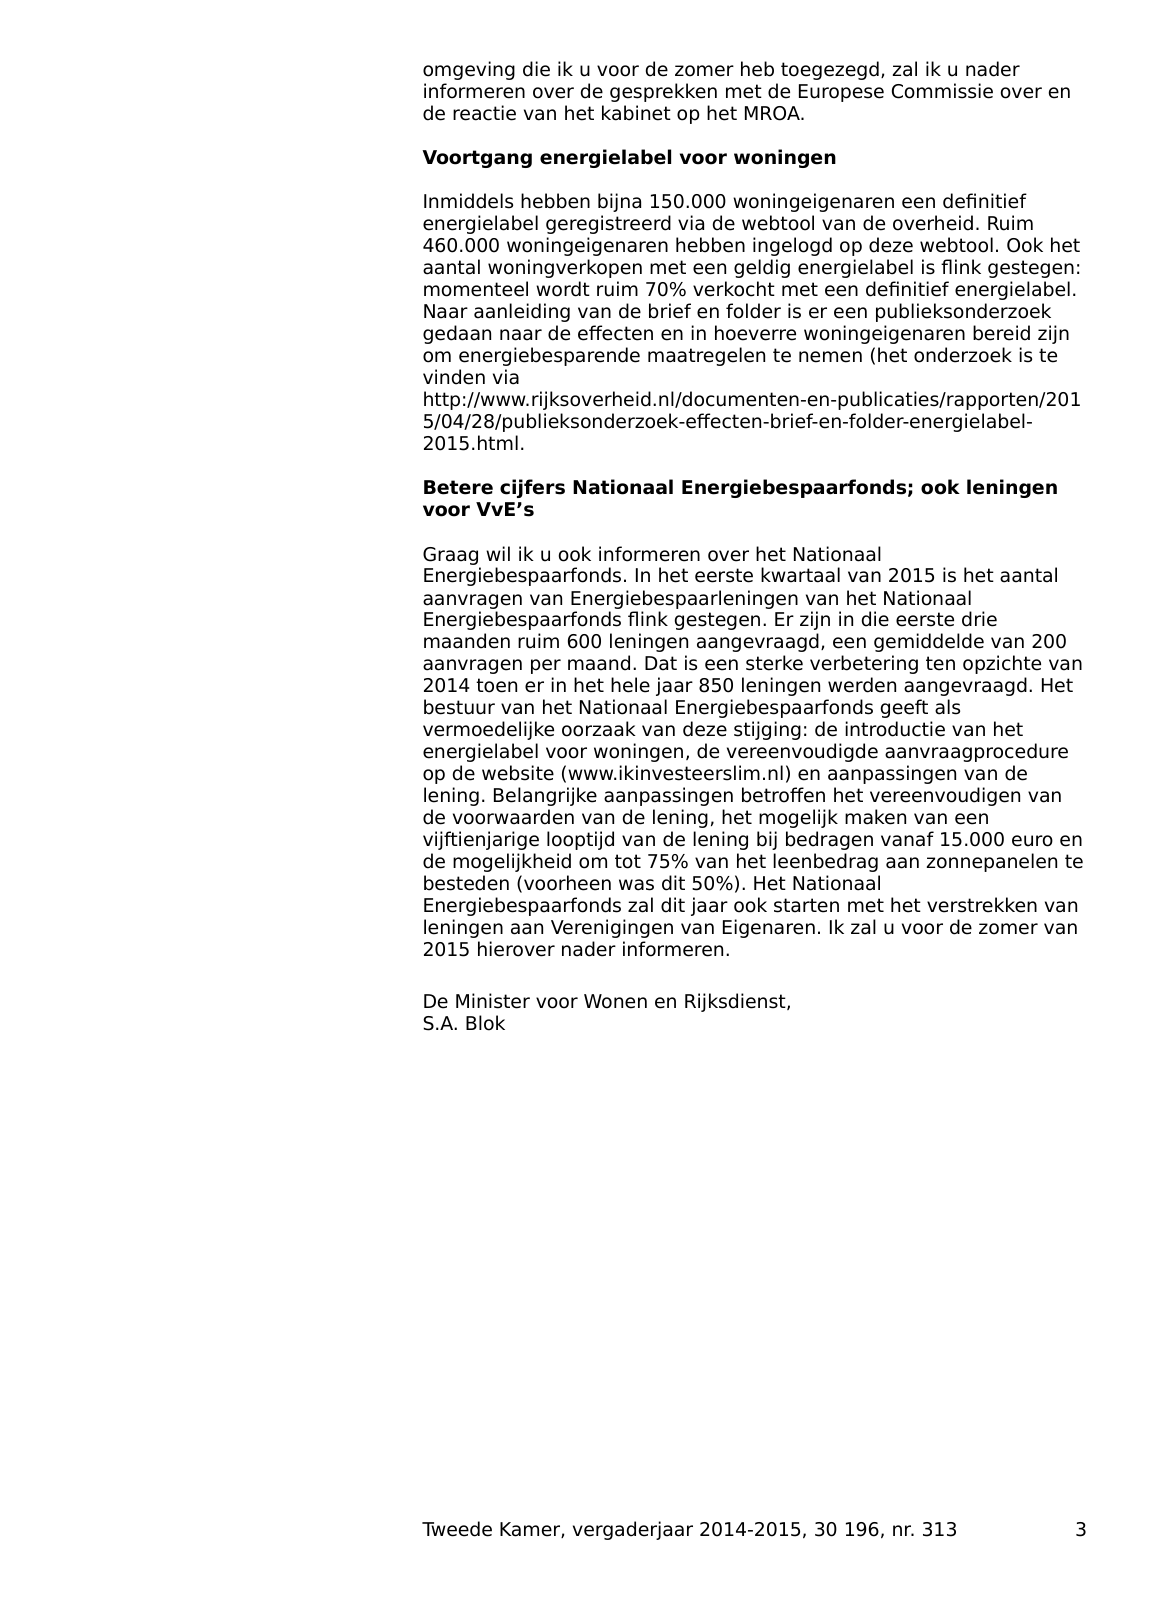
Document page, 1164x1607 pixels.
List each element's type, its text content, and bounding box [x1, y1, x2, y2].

text omgeving die ik u voor de zomer heb toegezegd, zal ik u nader informeren over de gesprekken met de Europese Commissie over en de reactie van het kabinet op het MROA. [422, 59, 1087, 125]
text Inmiddels hebben bijna 150.000 woningeigenaren een definitief energielabel geregistreerd via de webtool van de overheid. Ruim 460.000 woningeigenaren hebben ingelogd op deze webtool. Ook het aantal woningverkopen met een geldig energielabel is flink gestegen: momenteel wordt ruim 70% verkocht met een definitief energielabel. [422, 191, 1087, 301]
subtitle Betere cijfers Nationaal Energiebespaarfonds; ook leningen voor VvE’s [422, 477, 1087, 521]
text Graag wil ik u ook informeren over het Nationaal Energiebespaarfonds. In het eerste kwartaal van 2015 is het aantal aanvragen van Energiebespaarleningen van het Nationaal Energiebespaarfonds flink gestegen. Er zijn in die eerste drie maanden ruim 600 leningen aangevraagd, een gemiddelde van 200 aanvragen per maand. Dat is een sterke verbetering ten opzichte van 2014 toen er in het hele jaar 850 leningen werden aangevraagd. Het bestuur van het Nationaal Energiebespaarfonds geeft als vermoedelijke oorzaak van deze stijging: de introductie van het energielabel voor woningen, de vereenvoudigde aanvraagprocedure op de website (www.ikinvesteerslim.nl) en aanpassingen van de lening. Belangrijke aanpassingen betroffen het vereenvoudigen van de voorwaarden van de lening, het mogelijk maken van een vijftienjarige looptijd van de lening bij bedragen vanaf 15.000 euro en de mogelijkheid om tot 75% van het leenbedrag aan zonnepanelen te besteden (voorheen was dit 50%). Het Nationaal Energiebespaarfonds zal dit jaar ook starten met het verstrekken van leningen aan Verenigingen van Eigenaren. Ik zal u voor de zomer van 2015 hierover nader informeren. [422, 543, 1087, 961]
subtitle Voortgang energielabel voor woningen [422, 147, 1087, 169]
text Naar aanleiding van de brief en folder is er een publieksonderzoek gedaan naar de effecten en in hoeverre woningeigenaren bereid zijn om energiebesparende maatregelen te nemen (het onderzoek is te vinden via http://www.rijksoverheid.nl/documenten-en-publicaties/rapporten/2015/04/28/publieksonderzoek-effecten-brief-en-folder-energielabel-2015.html. [422, 301, 1087, 455]
text De Minister voor Wonen en Rijksdienst, S.A. Blok [422, 991, 1087, 1035]
